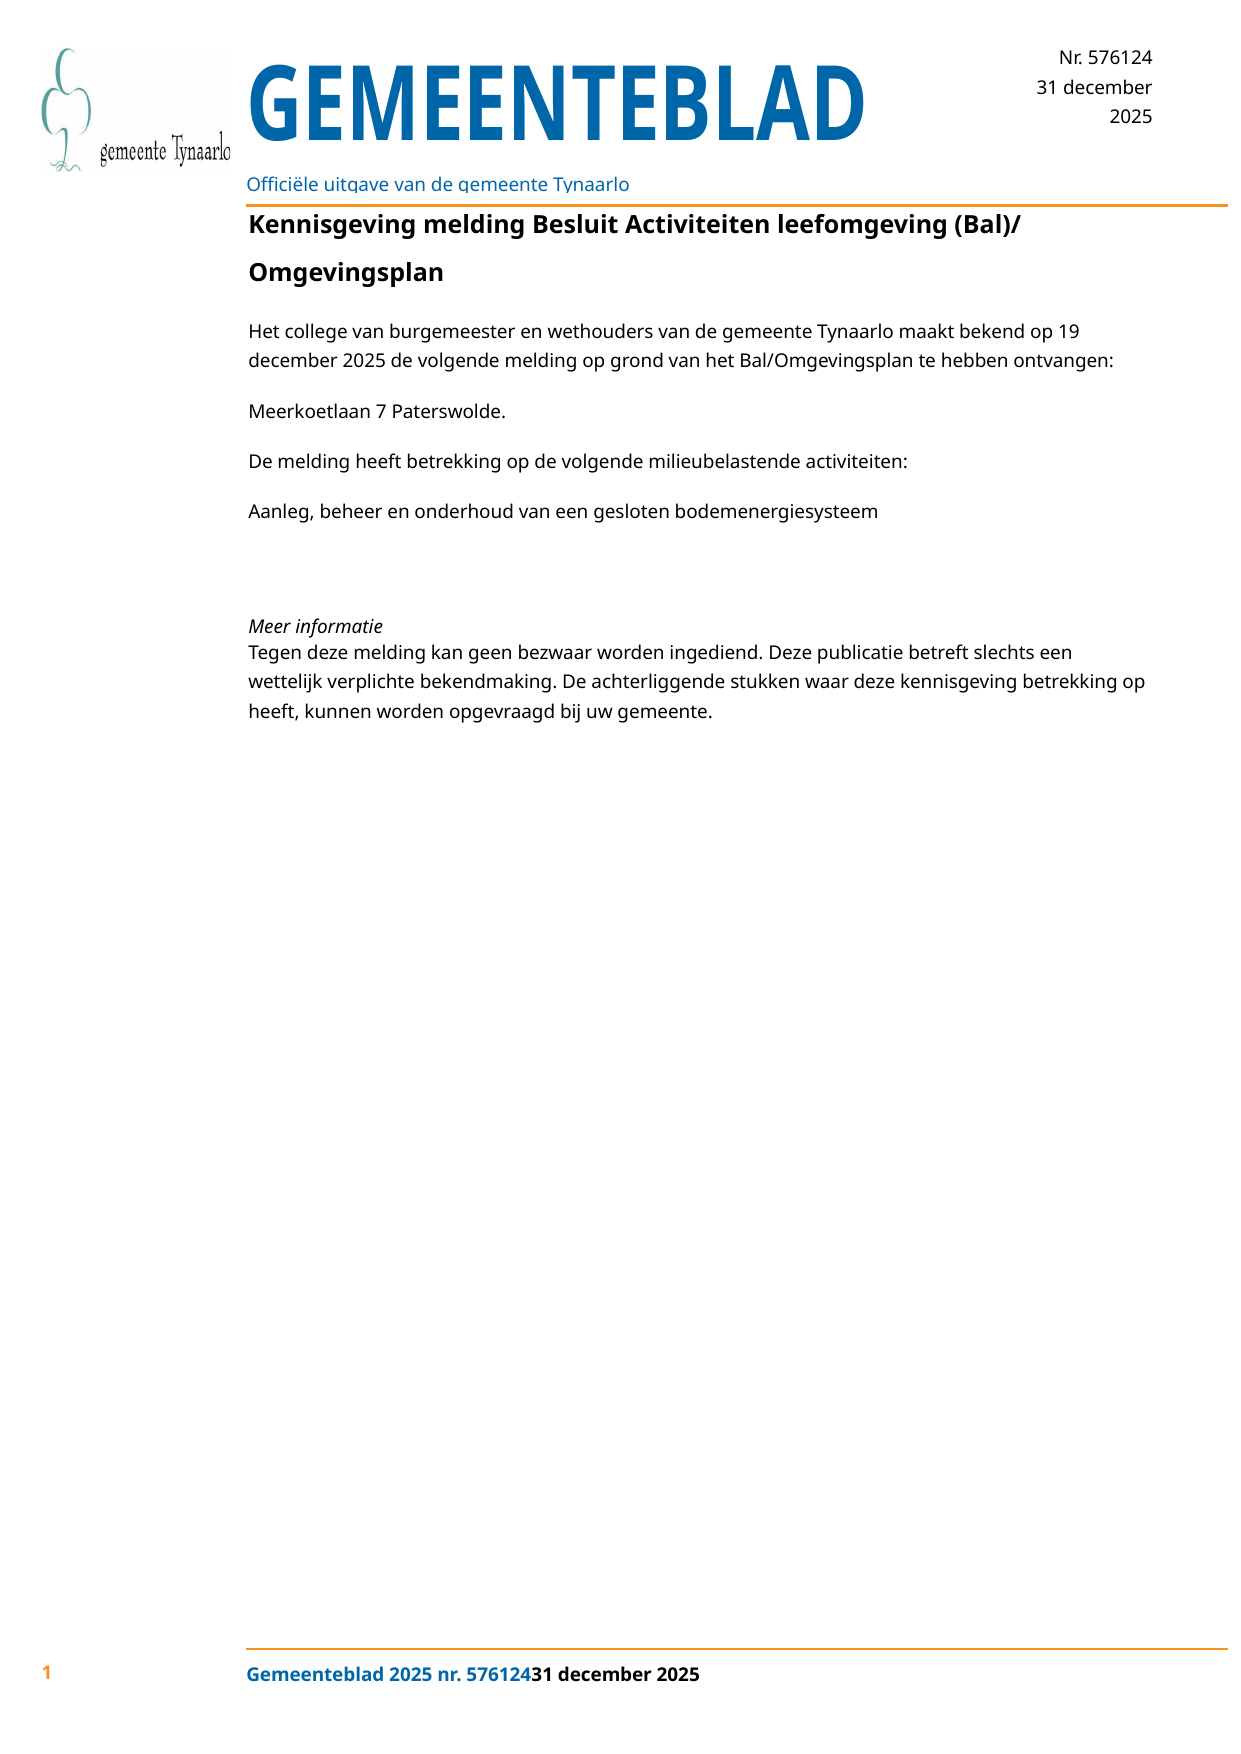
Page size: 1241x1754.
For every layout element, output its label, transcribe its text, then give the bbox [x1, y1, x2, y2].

text Kennisgeving melding Besluit Activiteiten leefomgeving (Bal)/ Omgevingsplan [248, 207, 1152, 288]
text Meer informatie [248, 613, 1152, 639]
text De melding heeft betrekking op de volgende milieubelastende activiteiten: [248, 448, 1152, 474]
text Tegen deze melding kan geen bezwaar worden ingediend. Deze publicatie betreft slechts een wettelijk verplichte bekendmaking. De achterliggende stukken waar deze kennisgeving betrekking op heeft, kunnen worden opgevraagd bij uw gemeente. [248, 639, 1152, 724]
text Meerkoetlaan 7 Paterswolde. [248, 398, 1152, 424]
text Het college van burgemeester en wethouders van de gemeente Tynaarlo maakt bekend op 19 december 2025 de volgende melding op grond van het Bal/Omgevingsplan te hebben ontvangen: [248, 318, 1152, 373]
picture [41, 47, 231, 172]
text Aanleg, beheer en onderhoud van een gesloten bodemenergiesysteem [248, 499, 1152, 524]
